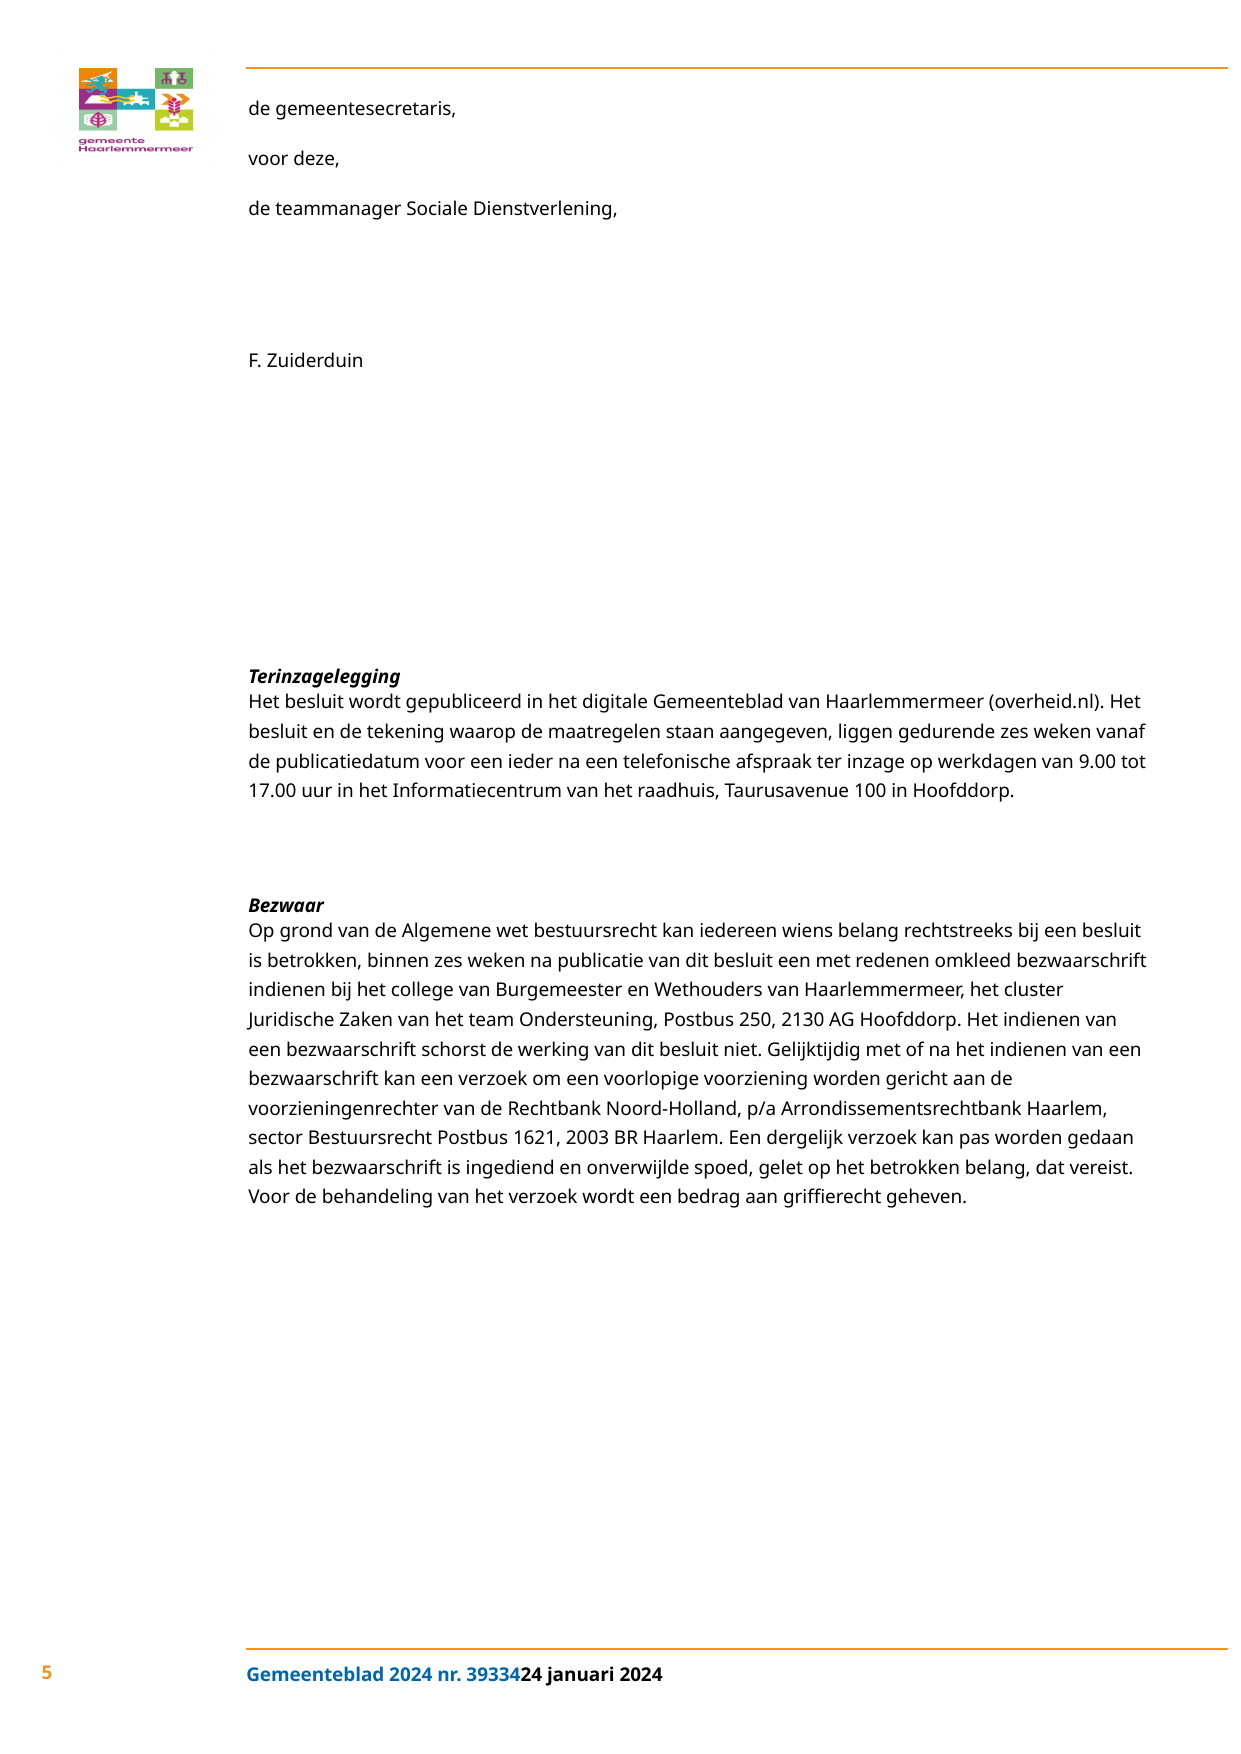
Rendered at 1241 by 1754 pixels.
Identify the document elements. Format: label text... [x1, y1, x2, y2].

text de gemeentesecretaris, [248, 95, 1152, 121]
text Bezwaar [248, 892, 1152, 917]
text de teammanager Sociale Dienstverlening, [248, 196, 1152, 221]
text F. Zuiderduin [248, 347, 1152, 373]
text Terinzagelegging [248, 663, 1152, 689]
text Het besluit wordt gepubliceerd in het digitale Gemeenteblad van Haarlemmermeer (overheid.nl). Het besluit en de tekening waarop de maatregelen staan aangegeven, liggen gedurende zes weken vanaf de publicatiedatum voor een ieder na een telefonische afspraak ter inzage op werkdagen van 9.00 tot 17.00 uur in het Informatiecentrum van het raadhuis, Taurusavenue 100 in Hoofddorp. [248, 689, 1152, 803]
text Op grond van de Algemene wet bestuursrecht kan iedereen wiens belang rechtstreeks bij een besluit is betrokken, binnen zes weken na publicatie van dit besluit een met redenen omkleed bezwaarschrift indienen bij het college van Burgemeester en Wethouders van Haarlemmermeer, het cluster Juridische Zaken van het team Ondersteuning, Postbus 250, 2130 AG Hoofddorp. Het indienen van een bezwaarschrift schorst de werking van dit besluit niet. Gelijktijdig met of na het indienen van een bezwaarschrift kan een verzoek om een voorlopige voorziening worden gericht aan de voorzieningenrechter van de Rechtbank Noord-Holland, p/a Arrondissementsrechtbank Haarlem, sector Bestuursrecht Postbus 1621, 2003 BR Haarlem. Een dergelijk verzoek kan pas worden gedaan als het bezwaarschrift is ingediend en onverwijlde spoed, gelet op het betrokken belang, dat vereist. Voor de behandeling van het verzoek wordt een bedrag aan griffierecht geheven. [248, 917, 1152, 1209]
text voor deze, [248, 145, 1152, 171]
picture [41, 47, 231, 172]
